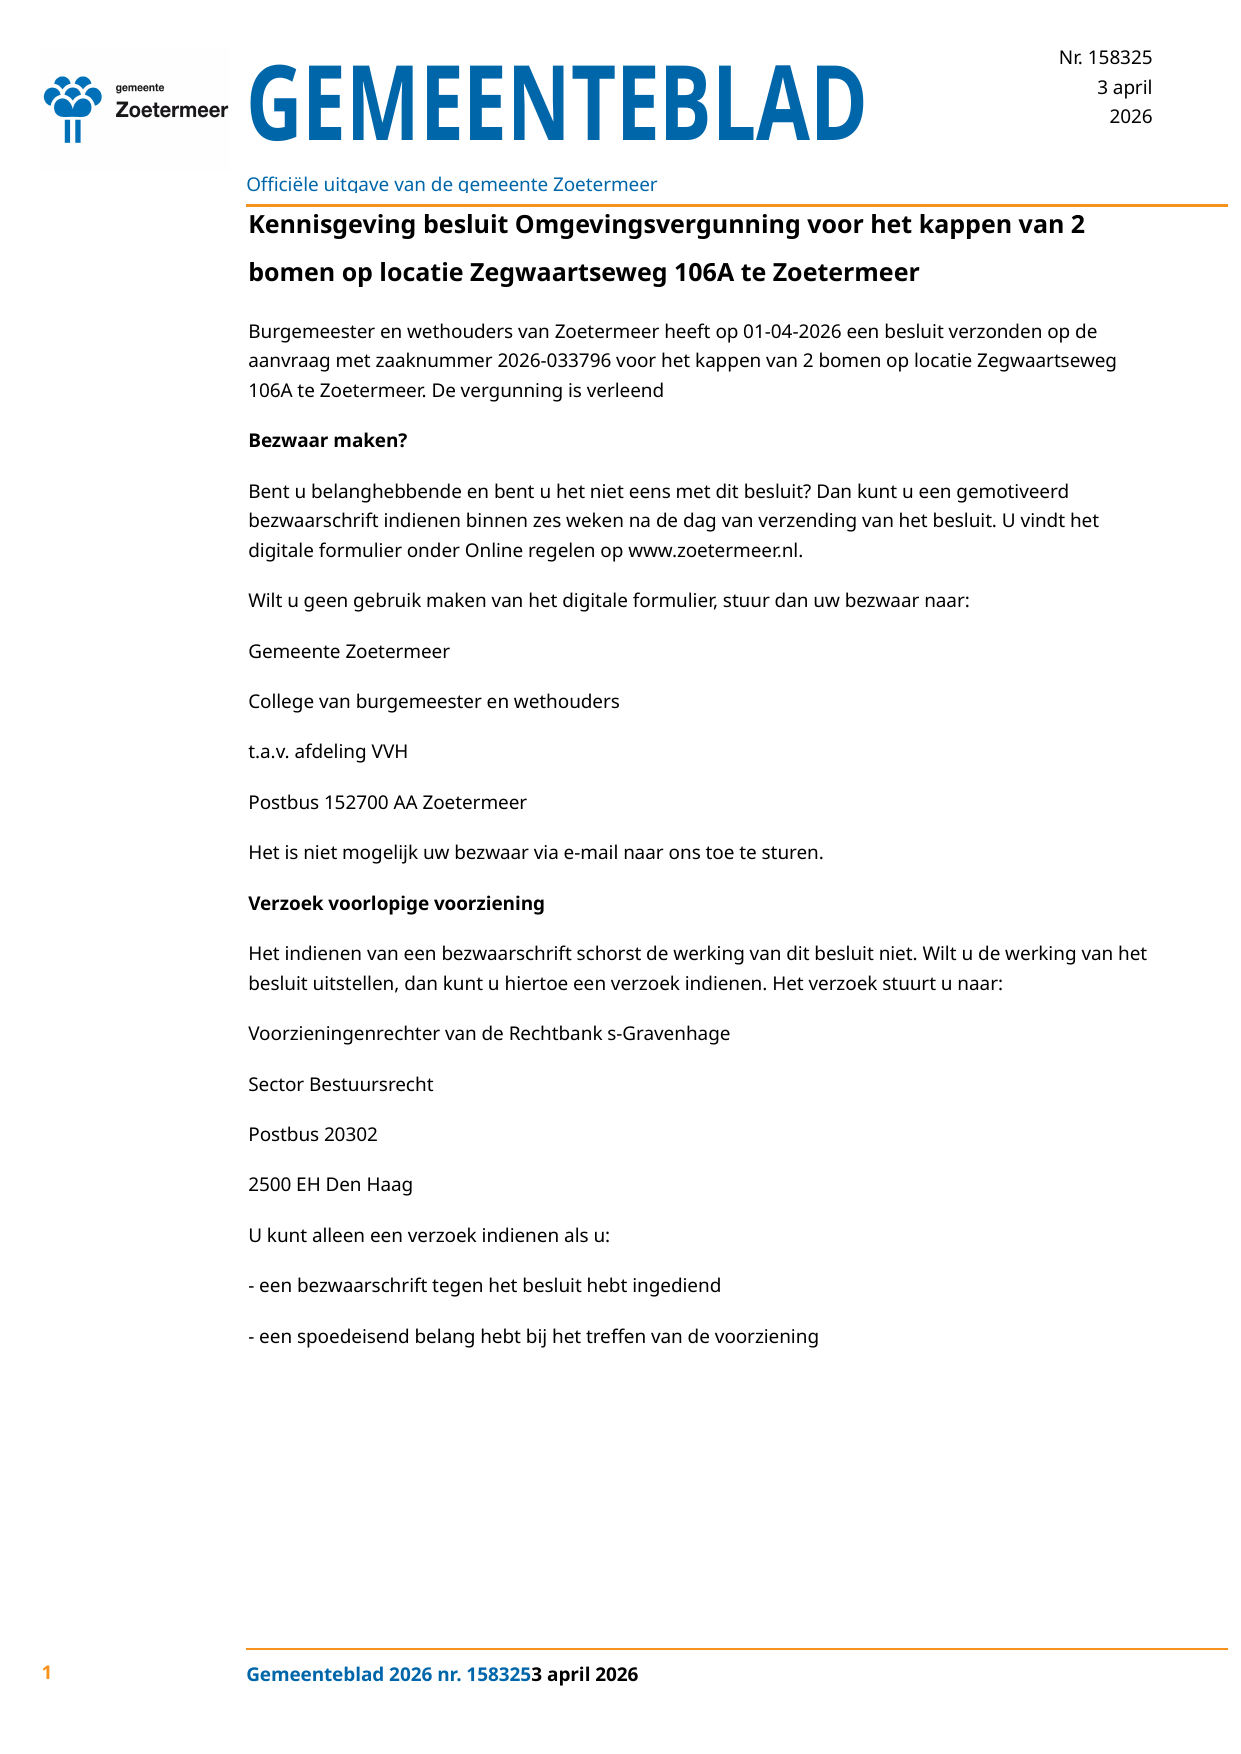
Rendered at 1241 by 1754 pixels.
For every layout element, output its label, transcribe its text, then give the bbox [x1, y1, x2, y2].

text Sector Bestuursrecht [248, 1071, 1152, 1097]
text Postbus 20302 [248, 1121, 1152, 1147]
text 2500 EH Den Haag [248, 1172, 1152, 1197]
picture [41, 47, 231, 172]
text U kunt alleen een verzoek indienen als u: [248, 1222, 1152, 1248]
text College van burgemeester en wethouders [248, 688, 1152, 714]
text Voorzieningenrechter van de Rechtbank s-Gravenhage [248, 1020, 1152, 1046]
text Gemeente Zoetermeer [248, 638, 1152, 664]
text Verzoek voorlopige voorziening [248, 890, 1152, 916]
text Postbus 152700 AA Zoetermeer [248, 789, 1152, 815]
text Kennisgeving besluit Omgevingsvergunning voor het kappen van 2 bomen op locatie Zegwaartseweg 106A te Zoetermeer [248, 207, 1152, 288]
text t.a.v. afdeling VVH [248, 739, 1152, 764]
text - een spoedeisend belang hebt bij het treffen van de voorziening [248, 1323, 1152, 1349]
text Wilt u geen gebruik maken van het digitale formulier, stuur dan uw bezwaar naar: [248, 587, 1152, 613]
text Het indienen van een bezwaarschrift schorst de werking van dit besluit niet. Wilt u de werking van het besluit uitstellen, dan kunt u hiertoe een verzoek indienen. Het verzoek stuurt u naar: [248, 940, 1152, 996]
text Bent u belanghebbende en bent u het niet eens met dit besluit? Dan kunt u een gemotiveerd bezwaarschrift indienen binnen zes weken na de dag van verzending van het besluit. U vindt het digitale formulier onder Online regelen op www.zoetermeer.nl. [248, 478, 1152, 563]
text Burgemeester en wethouders van Zoetermeer heeft op 01-04-2026 een besluit verzonden op de aanvraag met zaaknummer 2026-033796 voor het kappen van 2 bomen op locatie Zegwaartseweg 106A te Zoetermeer. De vergunning is verleend [248, 318, 1152, 403]
text Het is niet mogelijk uw bezwaar via e-mail naar ons toe te sturen. [248, 839, 1152, 865]
text - een bezwaarschrift tegen het besluit hebt ingediend [248, 1272, 1152, 1298]
text Bezwaar maken? [248, 427, 1152, 453]
